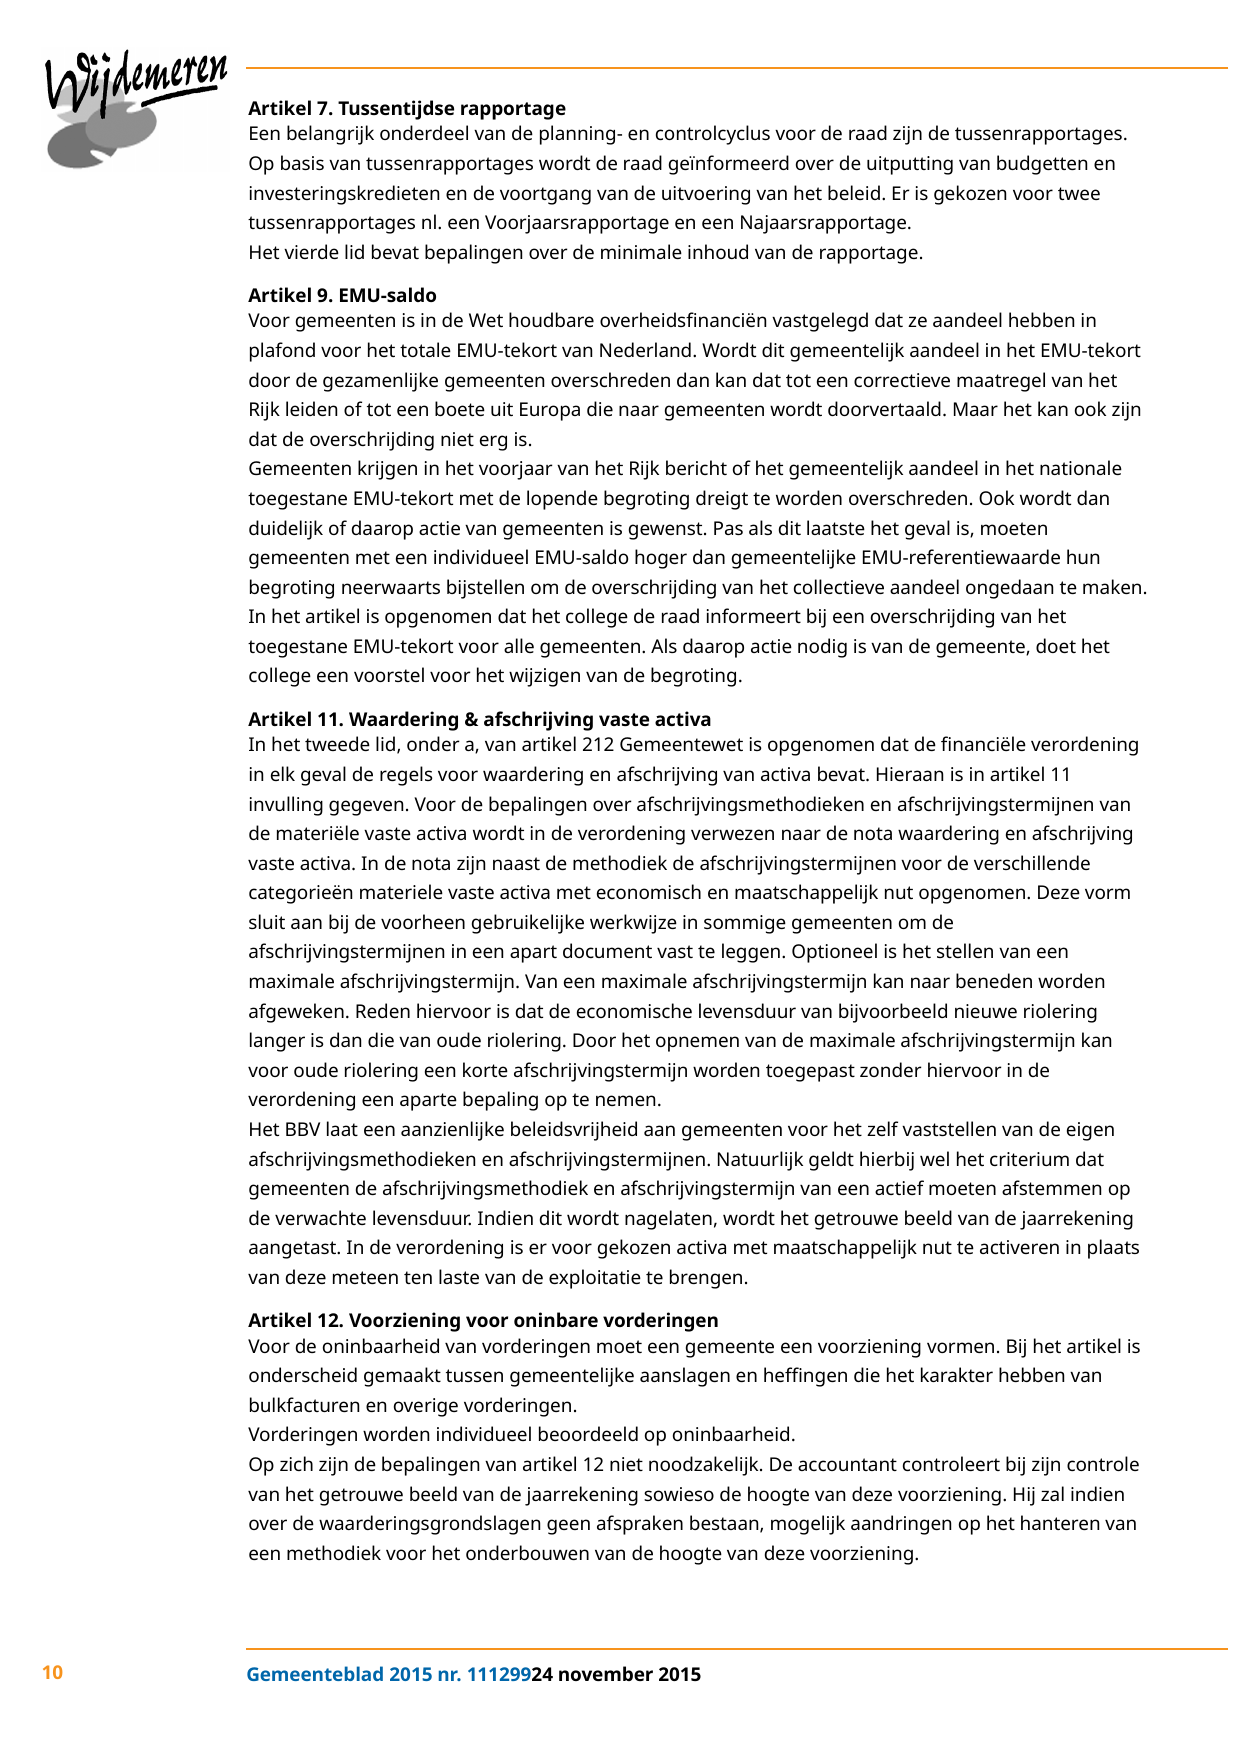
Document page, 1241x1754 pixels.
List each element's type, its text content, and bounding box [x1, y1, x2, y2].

text In het artikel is opgenomen dat het college de raad informeert bij een overschrijding van het toegestane EMU-tekort voor alle gemeenten. Als daarop actie nodig is van de gemeente, doet het college een voorstel voor het wijzigen van de begroting. [248, 603, 1152, 688]
text Gemeenten krijgen in het voorjaar van het Rijk bericht of het gemeentelijk aandeel in het nationale toegestane EMU-tekort met de lopende begroting dreigt te worden overschreden. Ook wordt dan duidelijk of daarop actie van gemeenten is gewenst. Pas als dit laatste het geval is, moeten gemeenten met een individueel EMU-saldo hoger dan gemeentelijke EMU-referentiewaarde hun begroting neerwaarts bijstellen om de overschrijding van het collectieve aandeel ongedaan te maken. [248, 456, 1152, 600]
text Het vierde lid bevat bepalingen over de minimale inhoud van de rapportage. [248, 239, 1152, 264]
text Artikel 11. Waardering & afschrijving vaste activa [248, 706, 1152, 732]
picture [41, 47, 231, 172]
text Een belangrijk onderdeel van de planning- en controlcyclus voor de raad zijn de tussenrapportages. Op basis van tussenrapportages wordt de raad geïnformeerd over de uitputting van budgetten en investeringskredieten en de voortgang van de uitvoering van het beleid. Er is gekozen voor twee tussenrapportages nl. een Voorjaarsrapportage en een Najaarsrapportage. [248, 121, 1152, 235]
text Het BBV laat een aanzienlijke beleidsvrijheid aan gemeenten voor het zelf vaststellen van de eigen afschrijvingsmethodieken en afschrijvingstermijnen. Natuurlijk geldt hierbij wel het criterium dat gemeenten de afschrijvingsmethodiek en afschrijvingstermijn van een actief moeten afstemmen op de verwachte levensduur. Indien dit wordt nagelaten, wordt het getrouwe beeld van de jaarrekening aangetast. In de verordening is er voor gekozen activa met maatschappelijk nut te activeren in plaats van deze meteen ten laste van de exploitatie te brengen. [248, 1116, 1152, 1290]
text Voor de oninbaarheid van vorderingen moet een gemeente een voorziening vormen. Bij het artikel is onderscheid gemaakt tussen gemeentelijke aanslagen en heffingen die het karakter hebben van bulkfacturen en overige vorderingen. [248, 1333, 1152, 1418]
text Op zich zijn de bepalingen van artikel 12 niet noodzakelijk. De accountant controleert bij zijn controle van het getrouwe beeld van de jaarrekening sowieso de hoogte van deze voorziening. Hij zal indien over de waarderingsgrondslagen geen afspraken bestaan, mogelijk aandringen op het hanteren van een methodiek voor het onderbouwen van de hoogte van deze voorziening. [248, 1451, 1152, 1566]
text Artikel 12. Voorziening voor oninbare vorderingen [248, 1307, 1152, 1333]
text In het tweede lid, onder a, van artikel 212 Gemeentewet is opgenomen dat de financiële verordening in elk geval de regels voor waardering en afschrijving van activa bevat. Hieraan is in artikel 11 invulling gegeven. Voor de bepalingen over afschrijvingsmethodieken en afschrijvingstermijnen van de materiële vaste activa wordt in de verordening verwezen naar de nota waardering en afschrijving vaste activa. In de nota zijn naast de methodiek de afschrijvingstermijnen voor de verschillende categorieën materiele vaste activa met economisch en maatschappelijk nut opgenomen. Deze vorm sluit aan bij de voorheen gebruikelijke werkwijze in sommige gemeenten om de afschrijvingstermijnen in een apart document vast te leggen. Optioneel is het stellen van een maximale afschrijvingstermijn. Van een maximale afschrijvingstermijn kan naar beneden worden afgeweken. Reden hiervoor is dat de economische levensduur van bijvoorbeeld nieuwe riolering langer is dan die van oude riolering. Door het opnemen van de maximale afschrijvingstermijn kan voor oude riolering een korte afschrijvingstermijn worden toegepast zonder hiervoor in de verordening een aparte bepaling op te nemen. [248, 732, 1152, 1112]
text Voor gemeenten is in de Wet houdbare overheidsfinanciën vastgelegd dat ze aandeel hebben in plafond voor het totale EMU-tekort van Nederland. Wordt dit gemeentelijk aandeel in het EMU-tekort door de gezamenlijke gemeenten overschreden dan kan dat tot een correctieve maatregel van het Rijk leiden of tot een boete uit Europa die naar gemeenten wordt doorvertaald. Maar het kan ook zijn dat de overschrijding niet erg is. [248, 308, 1152, 452]
text Artikel 9. EMU-saldo [248, 282, 1152, 308]
text Vorderingen worden individueel beoordeeld op oninbaarheid. [248, 1422, 1152, 1447]
text Artikel 7. Tussentijdse rapportage [248, 95, 1152, 121]
